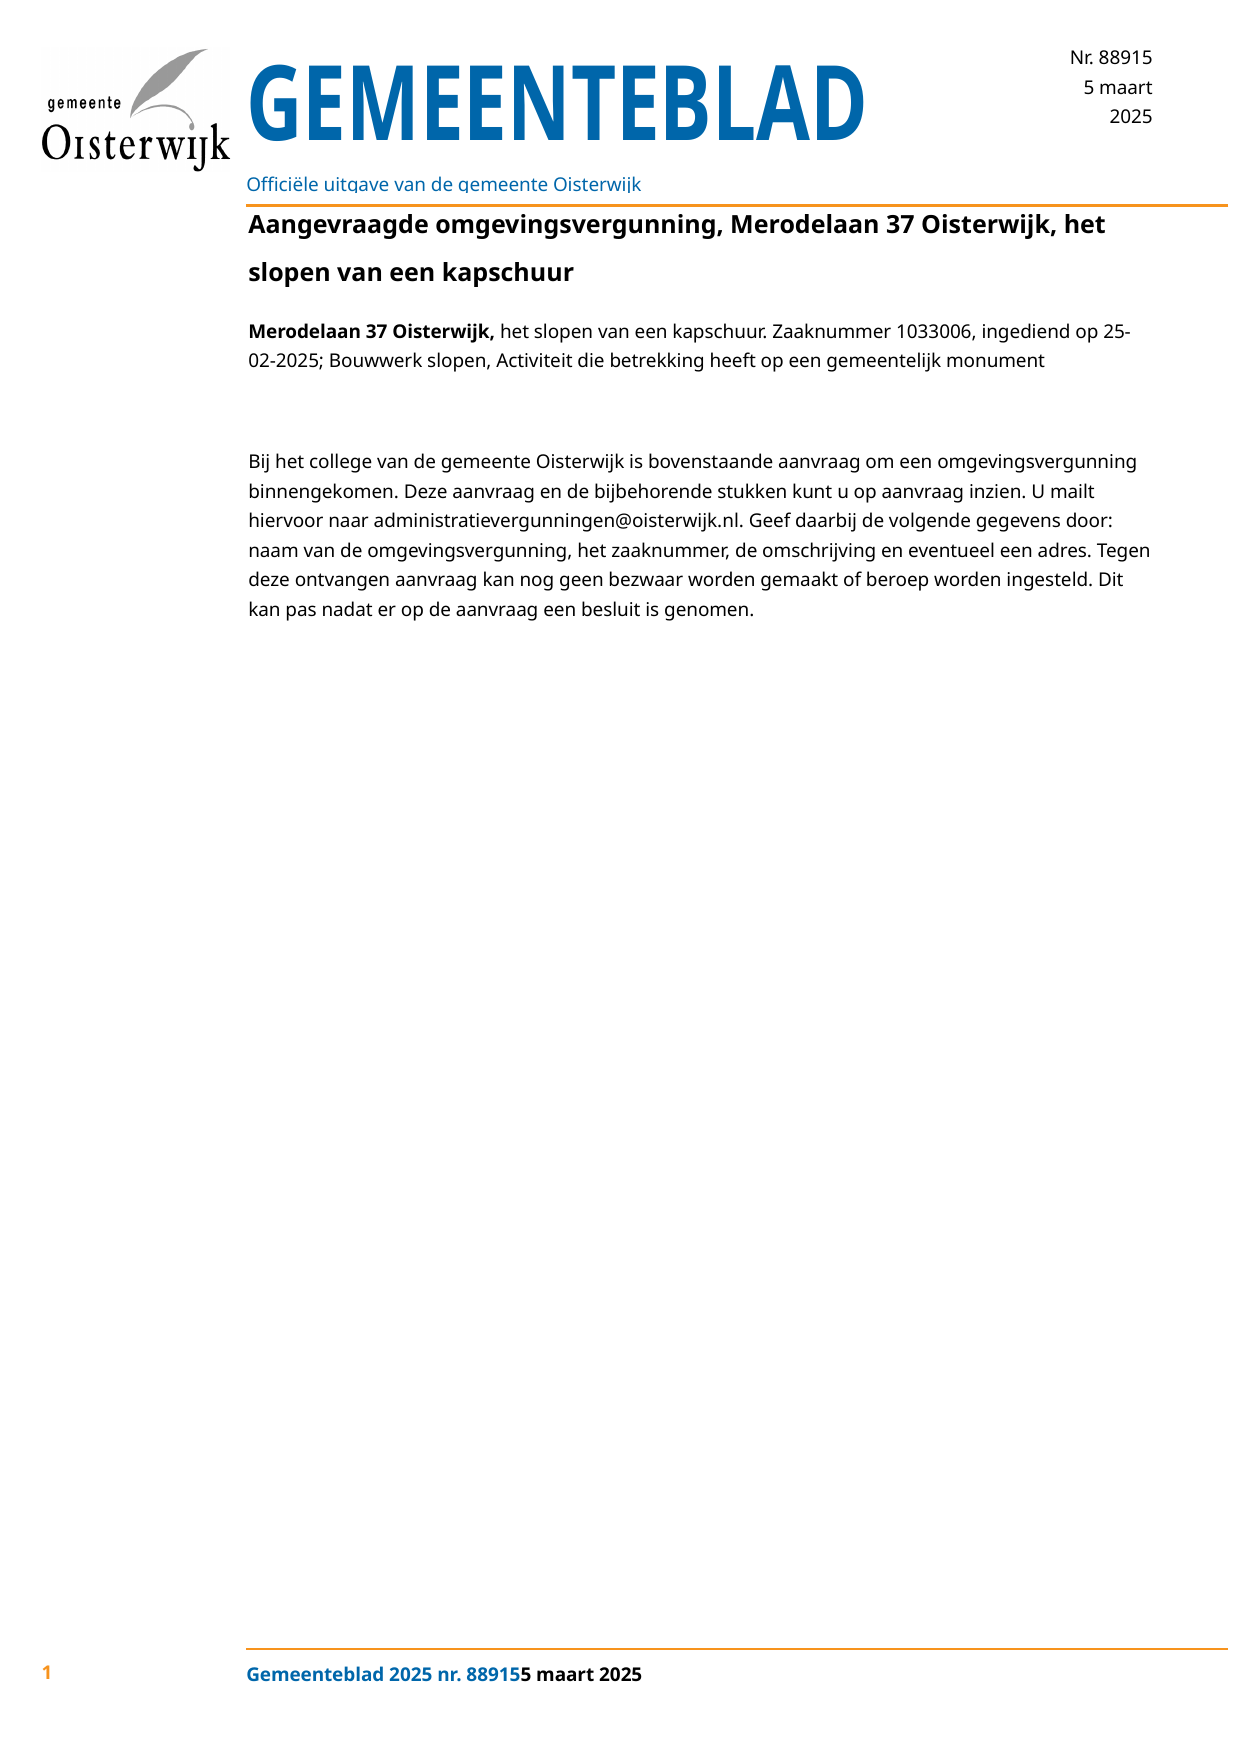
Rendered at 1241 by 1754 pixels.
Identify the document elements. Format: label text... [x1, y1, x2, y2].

text Merodelaan 37 Oisterwijk, het slopen van een kapschuur. Zaaknummer 1033006, ingediend op 25-02-2025; Bouwwerk slopen, Activiteit die betrekking heeft op een gemeentelijk monument [248, 318, 1152, 373]
text Bij het college van de gemeente Oisterwijk is bovenstaande aanvraag om een omgevingsvergunning binnengekomen. Deze aanvraag en de bijbehorende stukken kunt u op aanvraag inzien. U mailt hiervoor naar administratievergunningen@oisterwijk.nl. Geef daarbij de volgende gegevens door: naam van de omgevingsvergunning, het zaaknummer, de omschrijving en eventueel een adres. Tegen deze ontvangen aanvraag kan nog geen bezwaar worden gemaakt of beroep worden ingesteld. Dit kan pas nadat er op de aanvraag een besluit is genomen. [248, 448, 1152, 622]
picture [41, 47, 231, 172]
text Aangevraagde omgevingsvergunning, Merodelaan 37 Oisterwijk, het slopen van een kapschuur [248, 207, 1152, 288]
